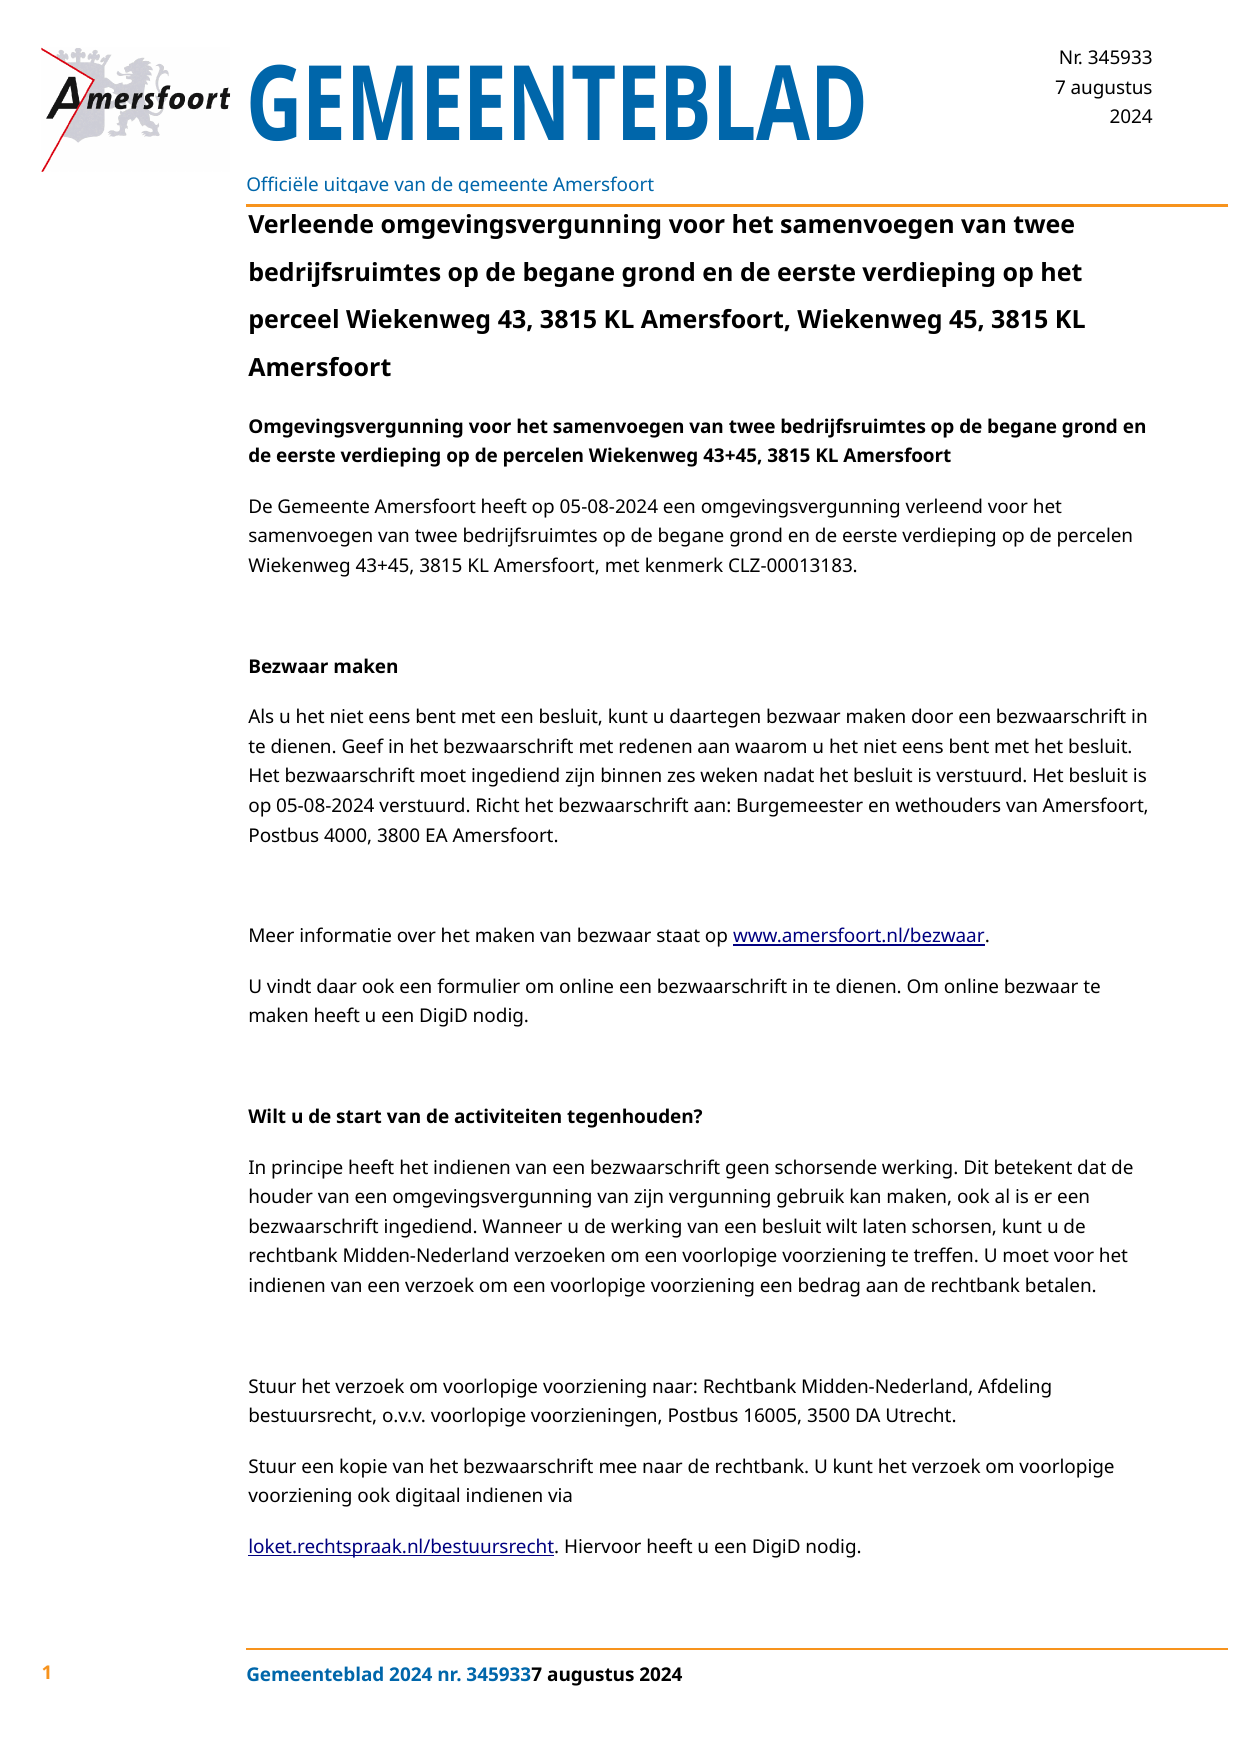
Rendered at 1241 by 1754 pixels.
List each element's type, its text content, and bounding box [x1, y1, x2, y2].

text Wilt u de start van de activiteiten tegenhouden? [248, 1103, 1152, 1129]
text Stuur het verzoek om voorlopige voorziening naar: Rechtbank Midden-Nederland, Afdeling bestuursrecht, o.v.v. voorlopige voorzieningen, Postbus 16005, 3500 DA Utrecht. [248, 1373, 1152, 1428]
text Als u het niet eens bent met een besluit, kunt u daartegen bezwaar maken door een bezwaarschrift in te dienen. Geef in het bezwaarschrift met redenen aan waarom u het niet eens bent met het besluit. Het bezwaarschrift moet ingediend zijn binnen zes weken nadat het besluit is verstuurd. Het besluit is op 05-08-2024 verstuurd. Richt het bezwaarschrift aan: Burgemeester en wethouders van Amersfoort, Postbus 4000, 3800 EA Amersfoort. [248, 703, 1152, 848]
text loket.rechtspraak.nl/bestuursrecht. Hiervoor heeft u een DigiD nodig. [248, 1533, 1152, 1559]
text De Gemeente Amersfoort heeft op 05-08-2024 een omgevingsvergunning verleend voor het samenvoegen van twee bedrijfsruimtes op de begane grond en de eerste verdieping op de percelen Wiekenweg 43+45, 3815 KL Amersfoort, met kenmerk CLZ-00013183. [248, 493, 1152, 578]
text Verleende omgevingsvergunning voor het samenvoegen van twee bedrijfsruimtes op de begane grond en de eerste verdieping op het perceel Wiekenweg 43, 3815 KL Amersfoort, Wiekenweg 45, 3815 KL Amersfoort [248, 207, 1152, 384]
text Stuur een kopie van het bezwaarschrift mee naar de rechtbank. U kunt het verzoek om voorlopige voorziening ook digitaal indienen via [248, 1453, 1152, 1508]
text Meer informatie over het maken van bezwaar staat op www.amersfoort.nl/bezwaar. [248, 923, 1152, 948]
picture [41, 47, 231, 172]
text In principe heeft het indienen van een bezwaarschrift geen schorsende werking. Dit betekent dat de houder van een omgevingsvergunning van zijn vergunning gebruik kan maken, ook al is er een bezwaarschrift ingediend. Wanneer u de werking van een besluit wilt laten schorsen, kunt u de rechtbank Midden-Nederland verzoeken om een voorlopige voorziening te treffen. U moet voor het indienen van een verzoek om een voorlopige voorziening een bedrag aan de rechtbank betalen. [248, 1154, 1152, 1298]
text U vindt daar ook een formulier om online een bezwaarschrift in te dienen. Om online bezwaar te maken heeft u een DigiD nodig. [248, 973, 1152, 1028]
text Omgevingsvergunning voor het samenvoegen van twee bedrijfsruimtes op de begane grond en de eerste verdieping op de percelen Wiekenweg 43+45, 3815 KL Amersfoort [248, 413, 1152, 468]
text Bezwaar maken [248, 653, 1152, 679]
